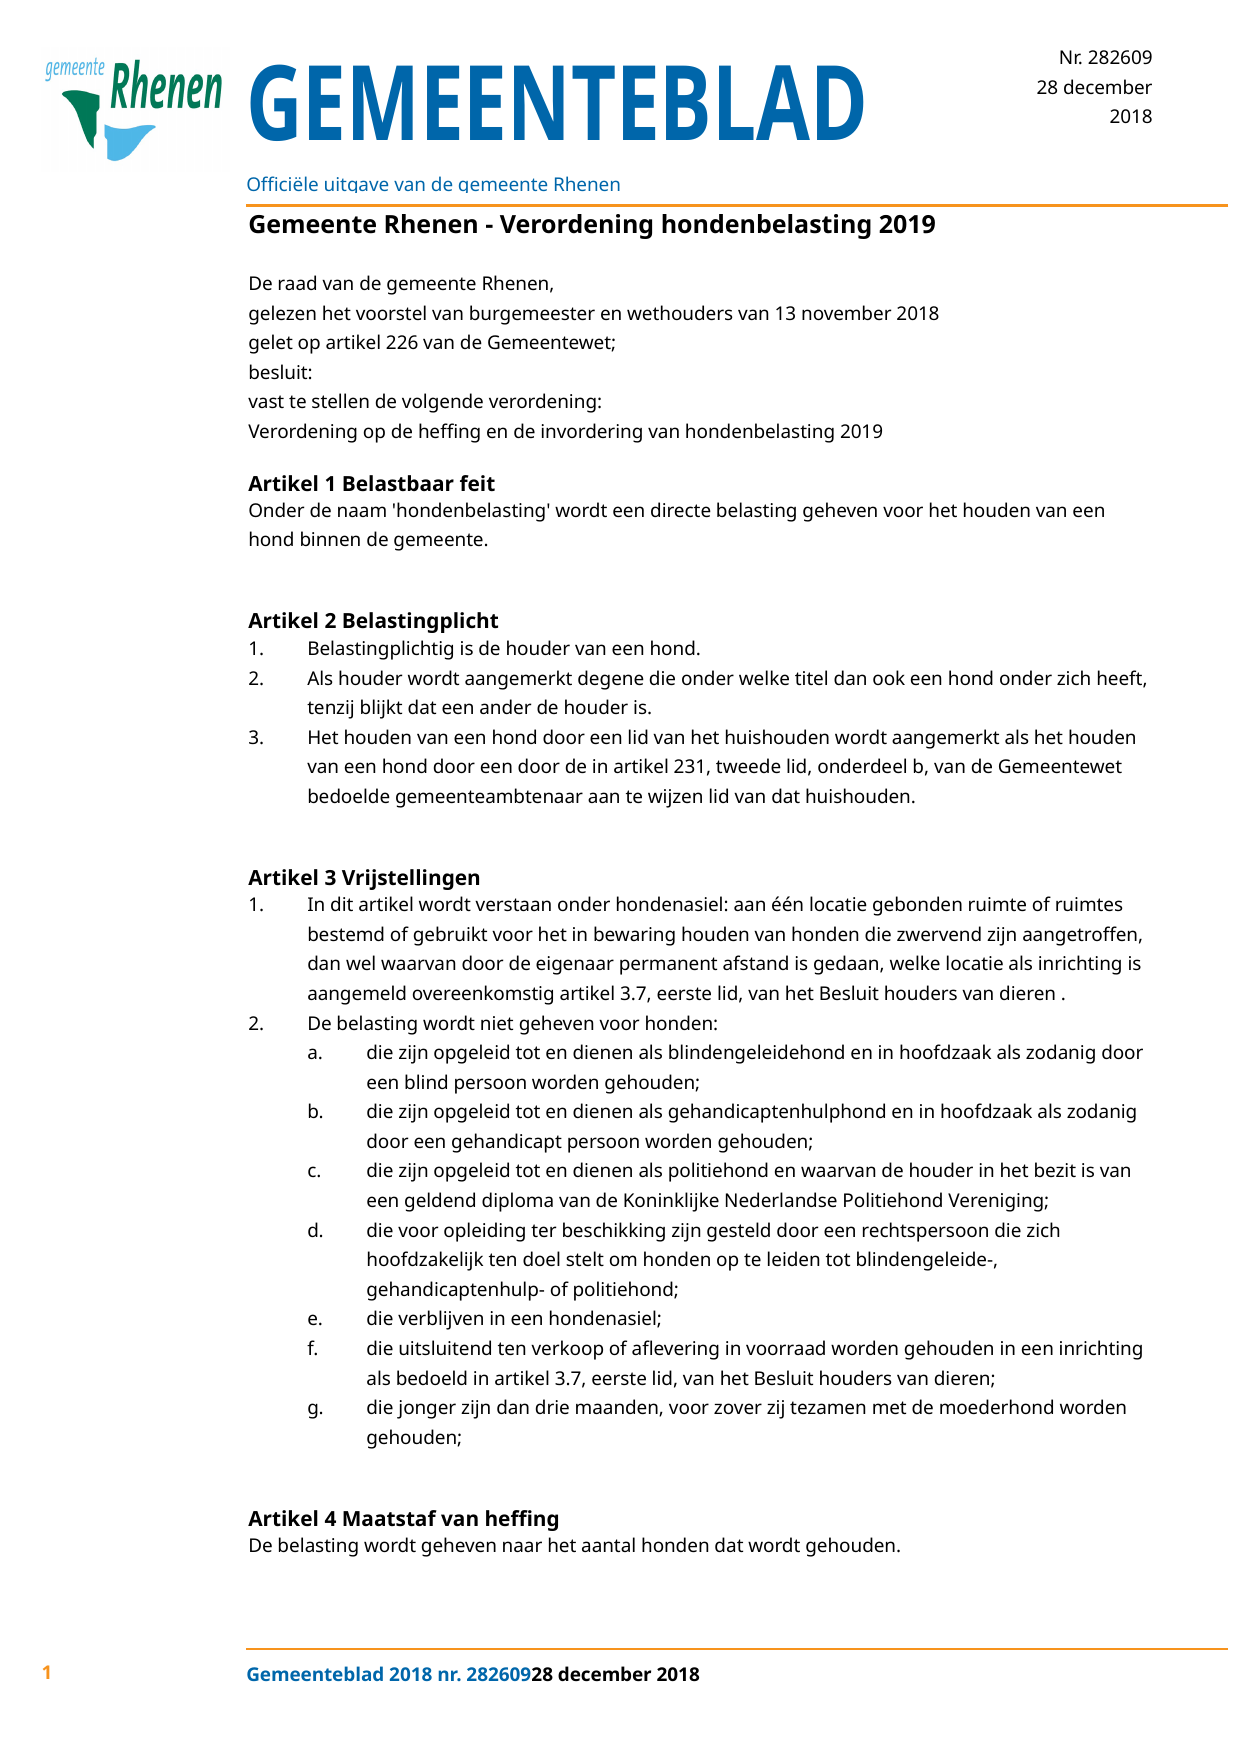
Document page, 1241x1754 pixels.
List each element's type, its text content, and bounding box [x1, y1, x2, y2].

list die jonger zijn dan drie maanden, voor zover zij tezamen met de moederhond worden gehouden; [307, 1394, 1152, 1450]
text De raad van de gemeente Rhenen, [248, 270, 1152, 296]
text Artikel 4 Maatstaf van heffing [248, 1504, 1152, 1532]
picture [41, 47, 231, 172]
text Artikel 3 Vrijstellingen [248, 863, 1152, 891]
list die zijn opgeleid tot en dienen als politiehond en waarvan de houder in het bezit is van een geldend diploma van de Koninklijke Nederlandse Politiehond Vereniging; [307, 1158, 1152, 1213]
list die zijn opgeleid tot en dienen als gehandicaptenhulphond en in hoofdzaak als zodanig door een gehandicapt persoon worden gehouden; [307, 1098, 1152, 1154]
text gelezen het voorstel van burgemeester en wethouders van 13 november 2018 [248, 300, 1152, 326]
list In dit artikel wordt verstaan onder hondenasiel: aan één locatie gebonden ruimte of ruimtes bestemd of gebruikt voor het in bewaring houden van honden die zwervend zijn aangetroffen, dan wel waarvan door de eigenaar permanent afstand is gedaan, welke locatie als inrichting is aangemeld overeenkomstig artikel 3.7, eerste lid, van het Besluit houders van dieren . [248, 891, 1152, 1006]
list die voor opleiding ter beschikking zijn gesteld door een rechtspersoon die zich hoofdzakelijk ten doel stelt om honden op te leiden tot blindengeleide-, gehandicaptenhulp- of politiehond; [307, 1217, 1152, 1302]
list Het houden van een hond door een lid van het huishouden wordt aangemerkt als het houden van een hond door een door de in artikel 231, tweede lid, onderdeel b, van de Gemeentewet bedoelde gemeenteambtenaar aan te wijzen lid van dat huishouden. [248, 724, 1152, 809]
text gelet op artikel 226 van de Gemeentewet; [248, 329, 1152, 355]
list De belasting wordt niet geheven voor honden: [248, 1010, 1152, 1036]
text De belasting wordt geheven naar het aantal honden dat wordt gehouden. [248, 1532, 1152, 1558]
list die zijn opgeleid tot en dienen als blindengeleidehond en in hoofdzaak als zodanig door een blind persoon worden gehouden; [307, 1039, 1152, 1095]
text Artikel 2 Belastingplicht [248, 607, 1152, 635]
list Belastingplichtig is de houder van een hond. [248, 635, 1152, 661]
list die verblijven in een hondenasiel; [307, 1306, 1152, 1331]
list die uitsluitend ten verkoop of aflevering in voorraad worden gehouden in een inrichting als bedoeld in artikel 3.7, eerste lid, van het Besluit houders van dieren; [307, 1335, 1152, 1391]
text Artikel 1 Belastbaar feit [248, 469, 1152, 497]
text Onder de naam 'hondenbelasting' wordt een directe belasting geheven voor het houden van een hond binnen de gemeente. [248, 497, 1152, 552]
list Als houder wordt aangemerkt degene die onder welke titel dan ook een hond onder zich heeft, tenzij blijkt dat een ander de houder is. [248, 665, 1152, 720]
text vast te stellen de volgende verordening: [248, 389, 1152, 414]
text Verordening op de heffing en de invordering van hondenbelasting 2019 [248, 418, 1152, 444]
text besluit: [248, 359, 1152, 385]
text Gemeente Rhenen - Verordening hondenbelasting 2019 [248, 207, 1152, 241]
